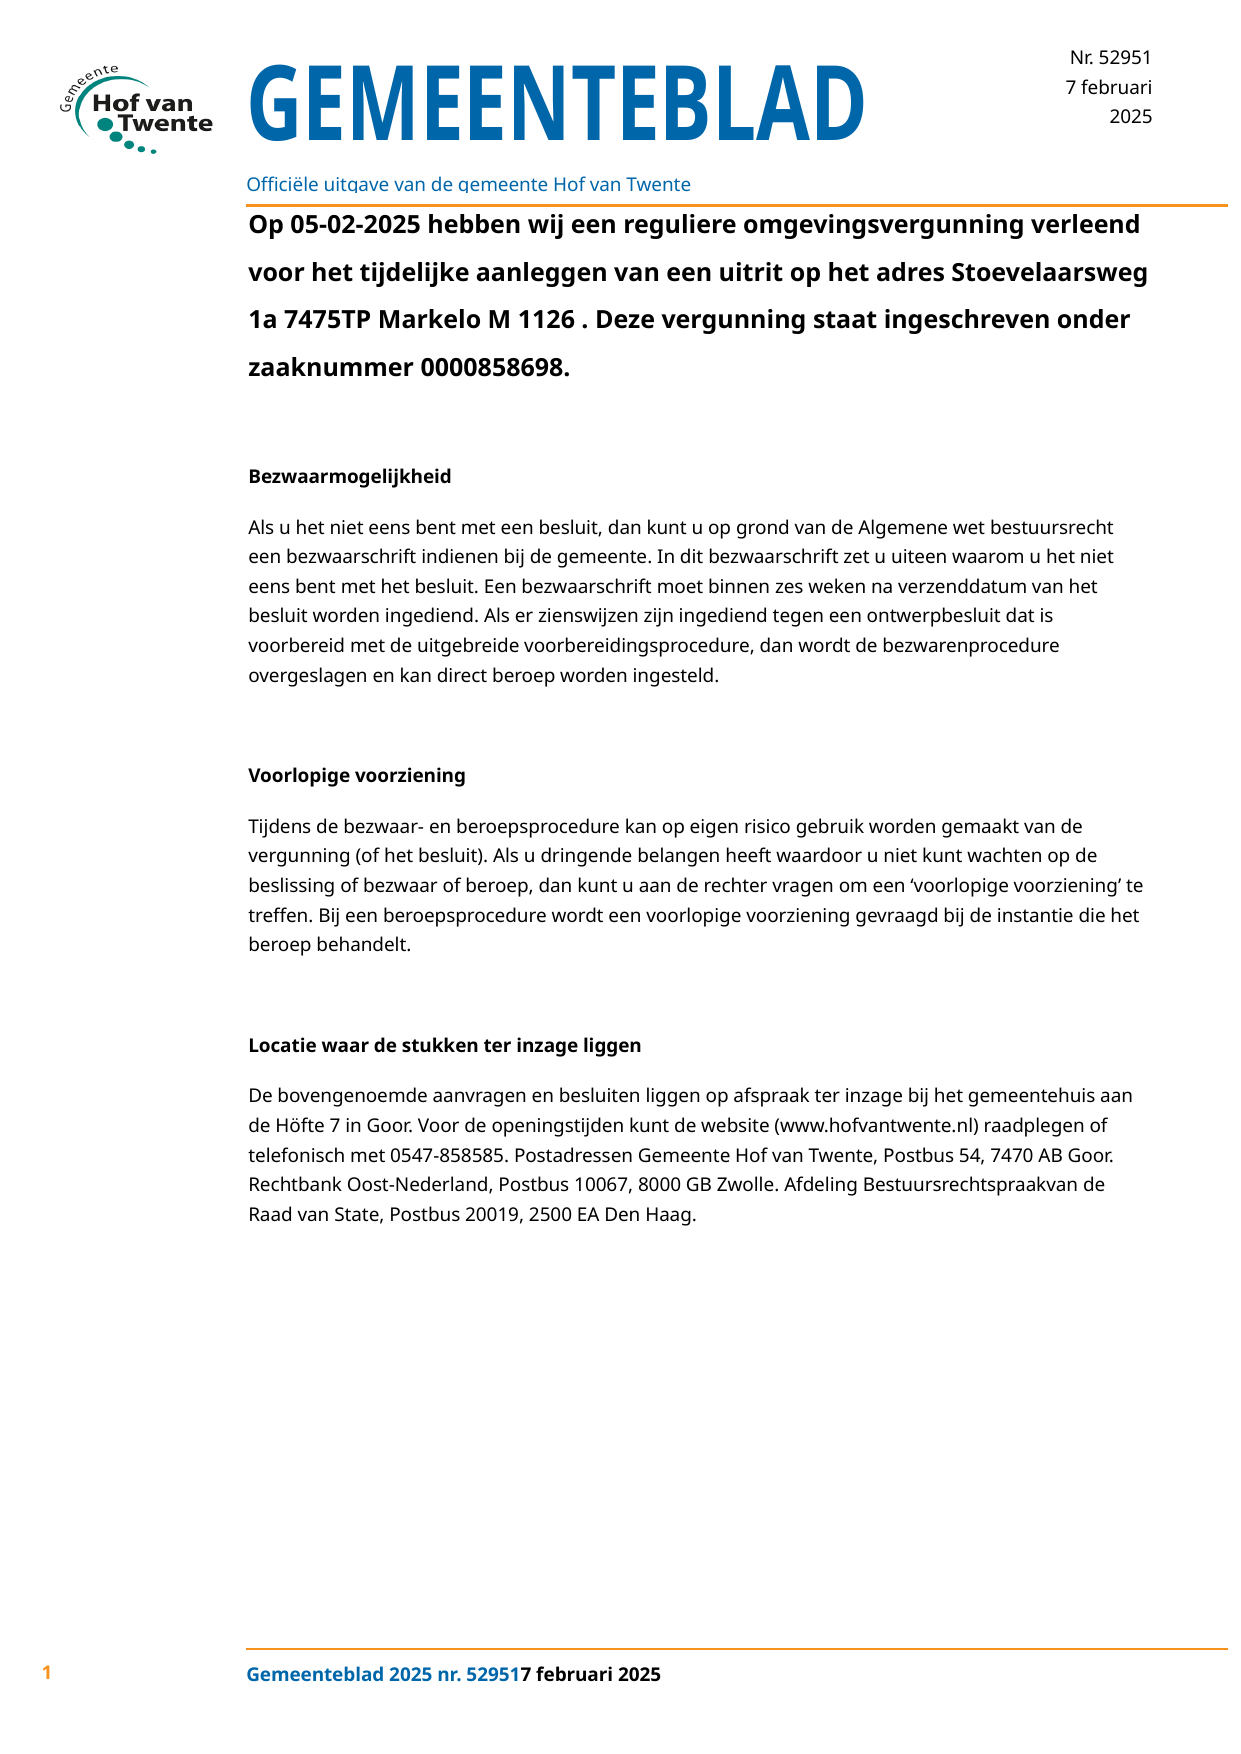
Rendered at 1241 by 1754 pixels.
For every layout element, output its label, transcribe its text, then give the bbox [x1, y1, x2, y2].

text Op 05-02-2025 hebben wij een reguliere omgevingsvergunning verleend voor het tijdelijke aanleggen van een uitrit op het adres Stoevelaarsweg 1a 7475TP Markelo M 1126 . Deze vergunning staat ingeschreven onder zaaknummer 0000858698. [248, 207, 1152, 384]
text Voorlopige voorziening [248, 763, 1152, 788]
text Als u het niet eens bent met een besluit, dan kunt u op grond van de Algemene wet bestuursrecht een bezwaarschrift indienen bij de gemeente. In dit bezwaarschrift zet u uiteen waarom u het niet eens bent met het besluit. Een bezwaarschrift moet binnen zes weken na verzenddatum van het besluit worden ingediend. Als er zienswijzen zijn ingediend tegen een ontwerpbesluit dat is voorbereid met de uitgebreide voorbereidingsprocedure, dan wordt de bezwarenprocedure overgeslagen en kan direct beroep worden ingesteld. [248, 514, 1152, 688]
picture [41, 47, 231, 172]
text Locatie waar de stukken ter inzage liggen [248, 1032, 1152, 1058]
text De bovengenoemde aanvragen en besluiten liggen op afspraak ter inzage bij het gemeentehuis aan de Höfte 7 in Goor. Voor de openingstijden kunt de website (www.hofvantwente.nl) raadplegen of telefonisch met 0547-858585. Postadressen Gemeente Hof van Twente, Postbus 54, 7470 AB Goor. Rechtbank Oost-Nederland, Postbus 10067, 8000 GB Zwolle. Afdeling Bestuursrechtspraakvan de Raad van State, Postbus 20019, 2500 EA Den Haag. [248, 1083, 1152, 1227]
text Bezwaarmogelijkheid [248, 463, 1152, 489]
text Tijdens de bezwaar- en beroepsprocedure kan op eigen risico gebruik worden gemaakt van de vergunning (of het besluit). Als u dringende belangen heeft waardoor u niet kunt wachten op de beslissing of bezwaar of beroep, dan kunt u aan de rechter vragen om een ‘voorlopige voorziening’ te treffen. Bij een beroepsprocedure wordt een voorlopige voorziening gevraagd bij de instantie die het beroep behandelt. [248, 813, 1152, 957]
